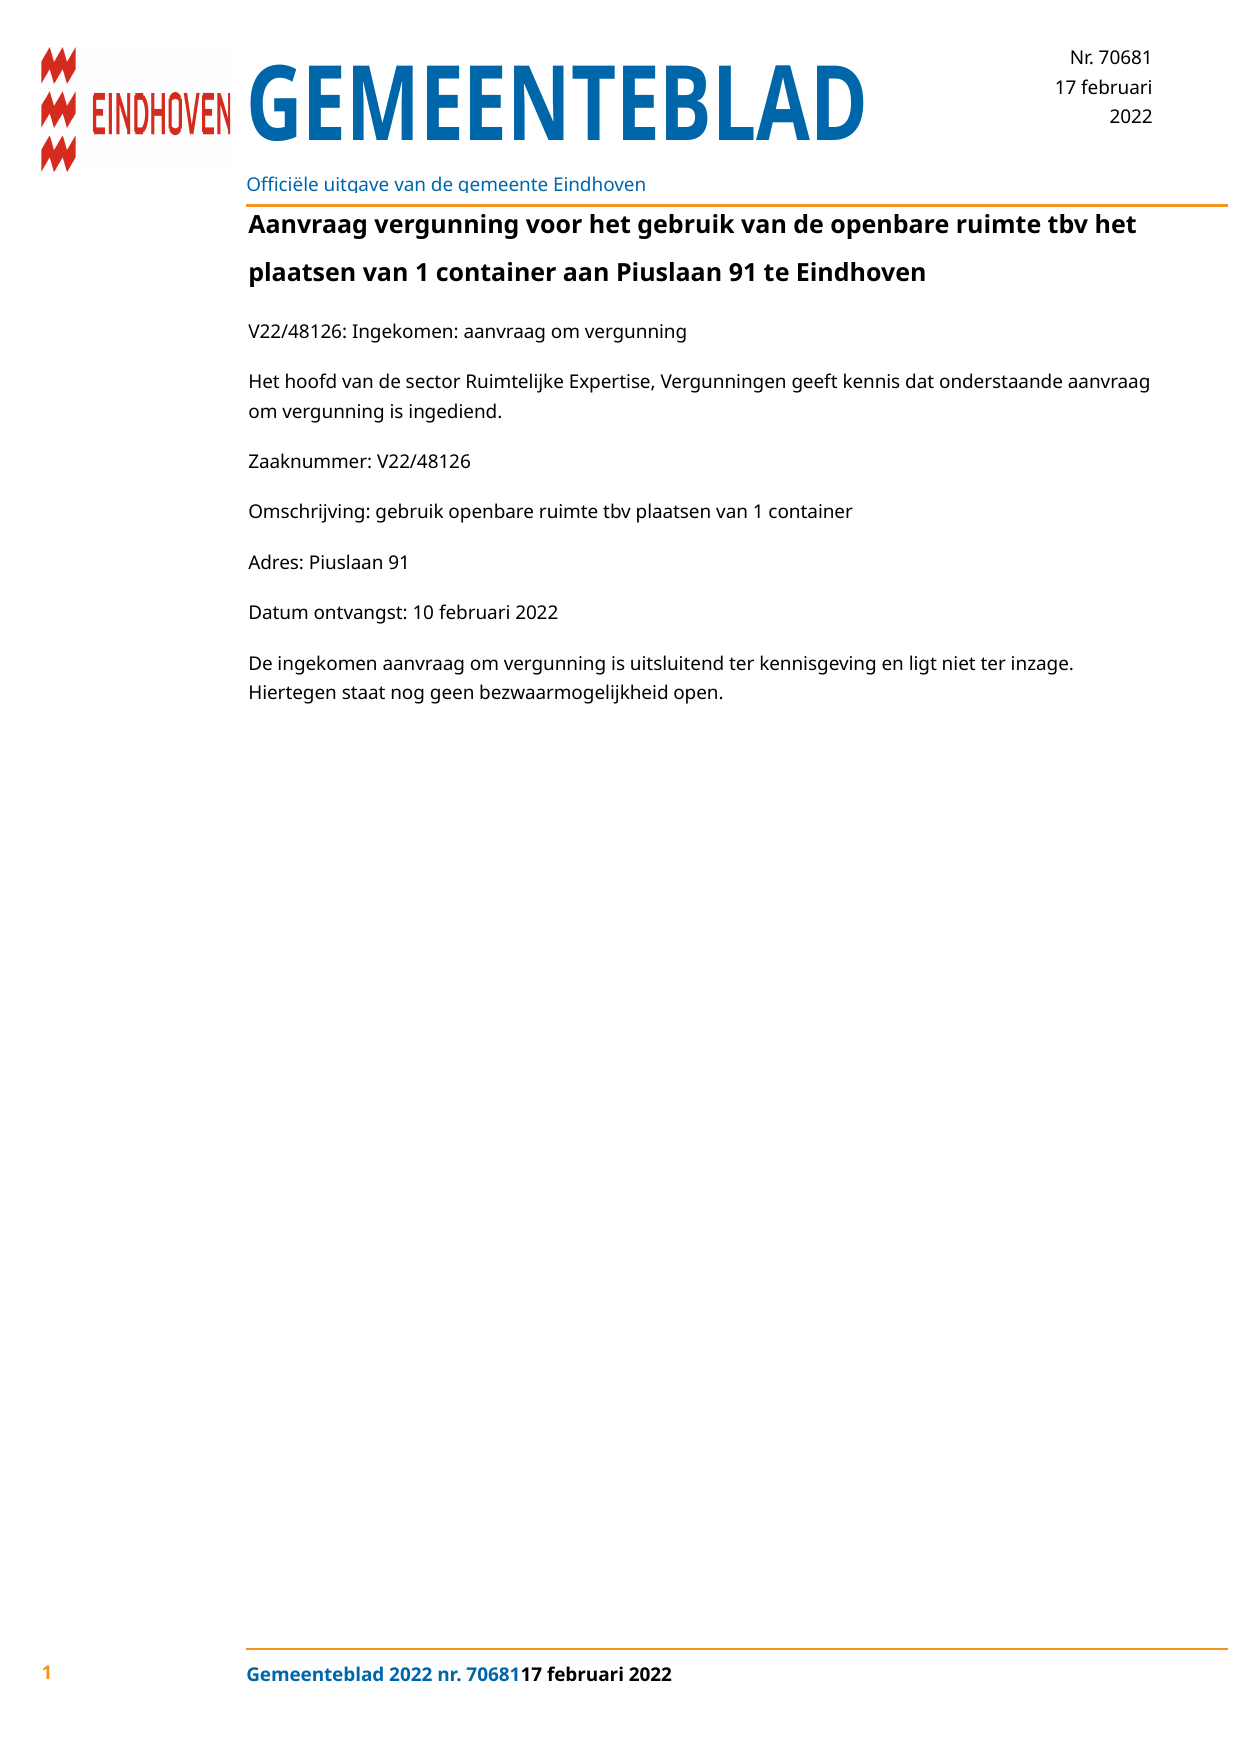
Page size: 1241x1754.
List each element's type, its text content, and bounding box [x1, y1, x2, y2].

text Het hoofd van de sector Ruimtelijke Expertise, Vergunningen geeft kennis dat onderstaande aanvraag om vergunning is ingediend. [248, 368, 1152, 424]
text Aanvraag vergunning voor het gebruik van de openbare ruimte tbv het plaatsen van 1 container aan Piuslaan 91 te Eindhoven [248, 207, 1152, 288]
text Zaaknummer: V22/48126 [248, 448, 1152, 474]
text Omschrijving: gebruik openbare ruimte tbv plaatsen van 1 container [248, 499, 1152, 524]
picture [41, 47, 231, 172]
text De ingekomen aanvraag om vergunning is uitsluitend ter kennisgeving en ligt niet ter inzage. Hiertegen staat nog geen bezwaarmogelijkheid open. [248, 650, 1152, 705]
text Datum ontvangst: 10 februari 2022 [248, 599, 1152, 625]
text Adres: Piuslaan 91 [248, 549, 1152, 575]
text V22/48126: Ingekomen: aanvraag om vergunning [248, 318, 1152, 344]
